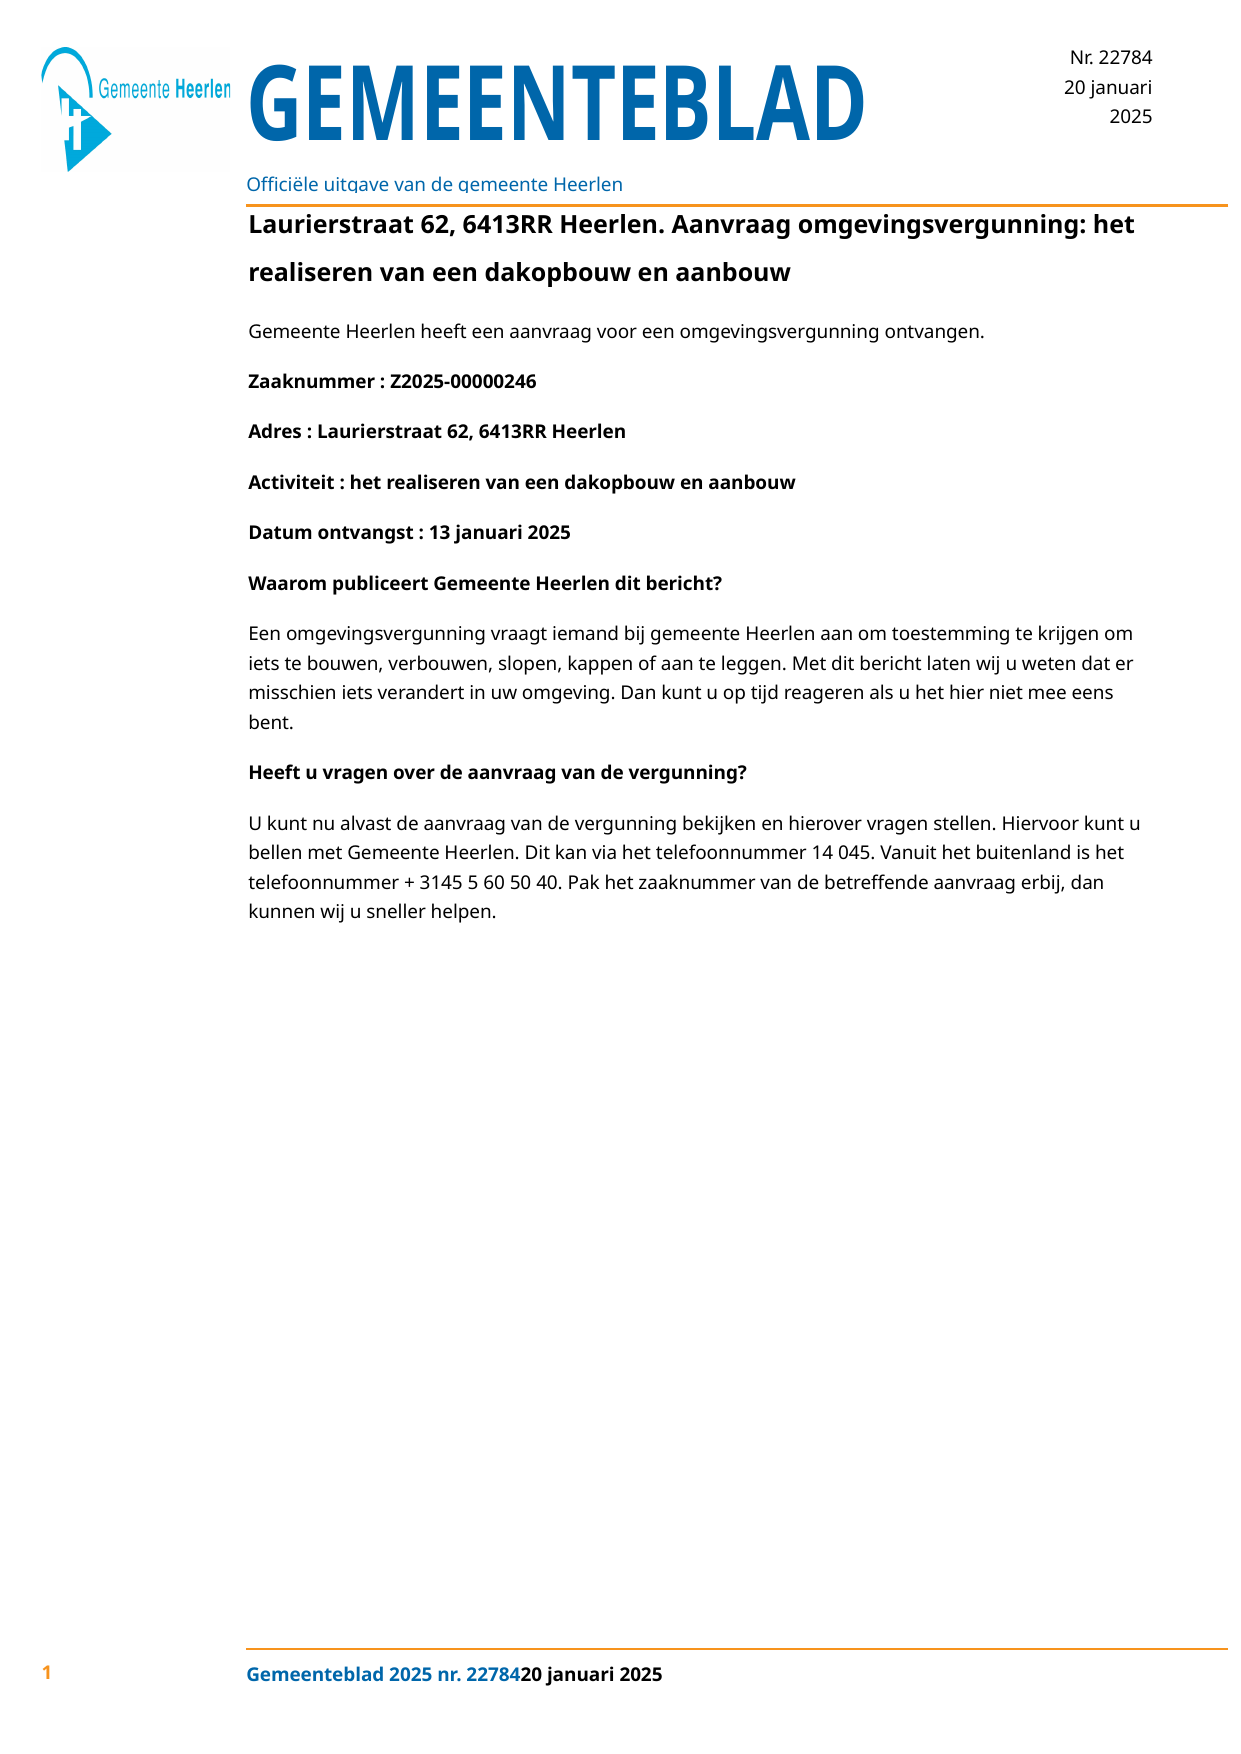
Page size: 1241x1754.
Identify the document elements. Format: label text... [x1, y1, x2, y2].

text Laurierstraat 62, 6413RR Heerlen. Aanvraag omgevingsvergunning: het realiseren van een dakopbouw en aanbouw [248, 207, 1152, 288]
text Adres : Laurierstraat 62, 6413RR Heerlen [248, 419, 1152, 444]
text Heeft u vragen over de aanvraag van de vergunning? [248, 759, 1152, 785]
text Activiteit : het realiseren van een dakopbouw en aanbouw [248, 469, 1152, 495]
text Waarom publiceert Gemeente Heerlen dit bericht? [248, 570, 1152, 596]
text Datum ontvangst : 13 januari 2025 [248, 519, 1152, 545]
picture [41, 47, 231, 172]
text U kunt nu alvast de aanvraag van de vergunning bekijken en hierover vragen stellen. Hiervoor kunt u bellen met Gemeente Heerlen. Dit kan via het telefoonnummer 14 045. Vanuit het buitenland is het telefoonnummer + 3145 5 60 50 40. Pak het zaaknummer van de betreffende aanvraag erbij, dan kunnen wij u sneller helpen. [248, 810, 1152, 924]
text Zaaknummer : Z2025-00000246 [248, 368, 1152, 394]
text Gemeente Heerlen heeft een aanvraag voor een omgevingsvergunning ontvangen. [248, 318, 1152, 344]
picture [41, 47, 59, 70]
text Een omgevingsvergunning vraagt iemand bij gemeente Heerlen aan om toestemming te krijgen om iets te bouwen, verbouwen, slopen, kappen of aan te leggen. Met dit bericht laten wij u weten dat er misschien iets verandert in uw omgeving. Dan kunt u op tijd reageren als u het hier niet mee eens bent. [248, 620, 1152, 735]
